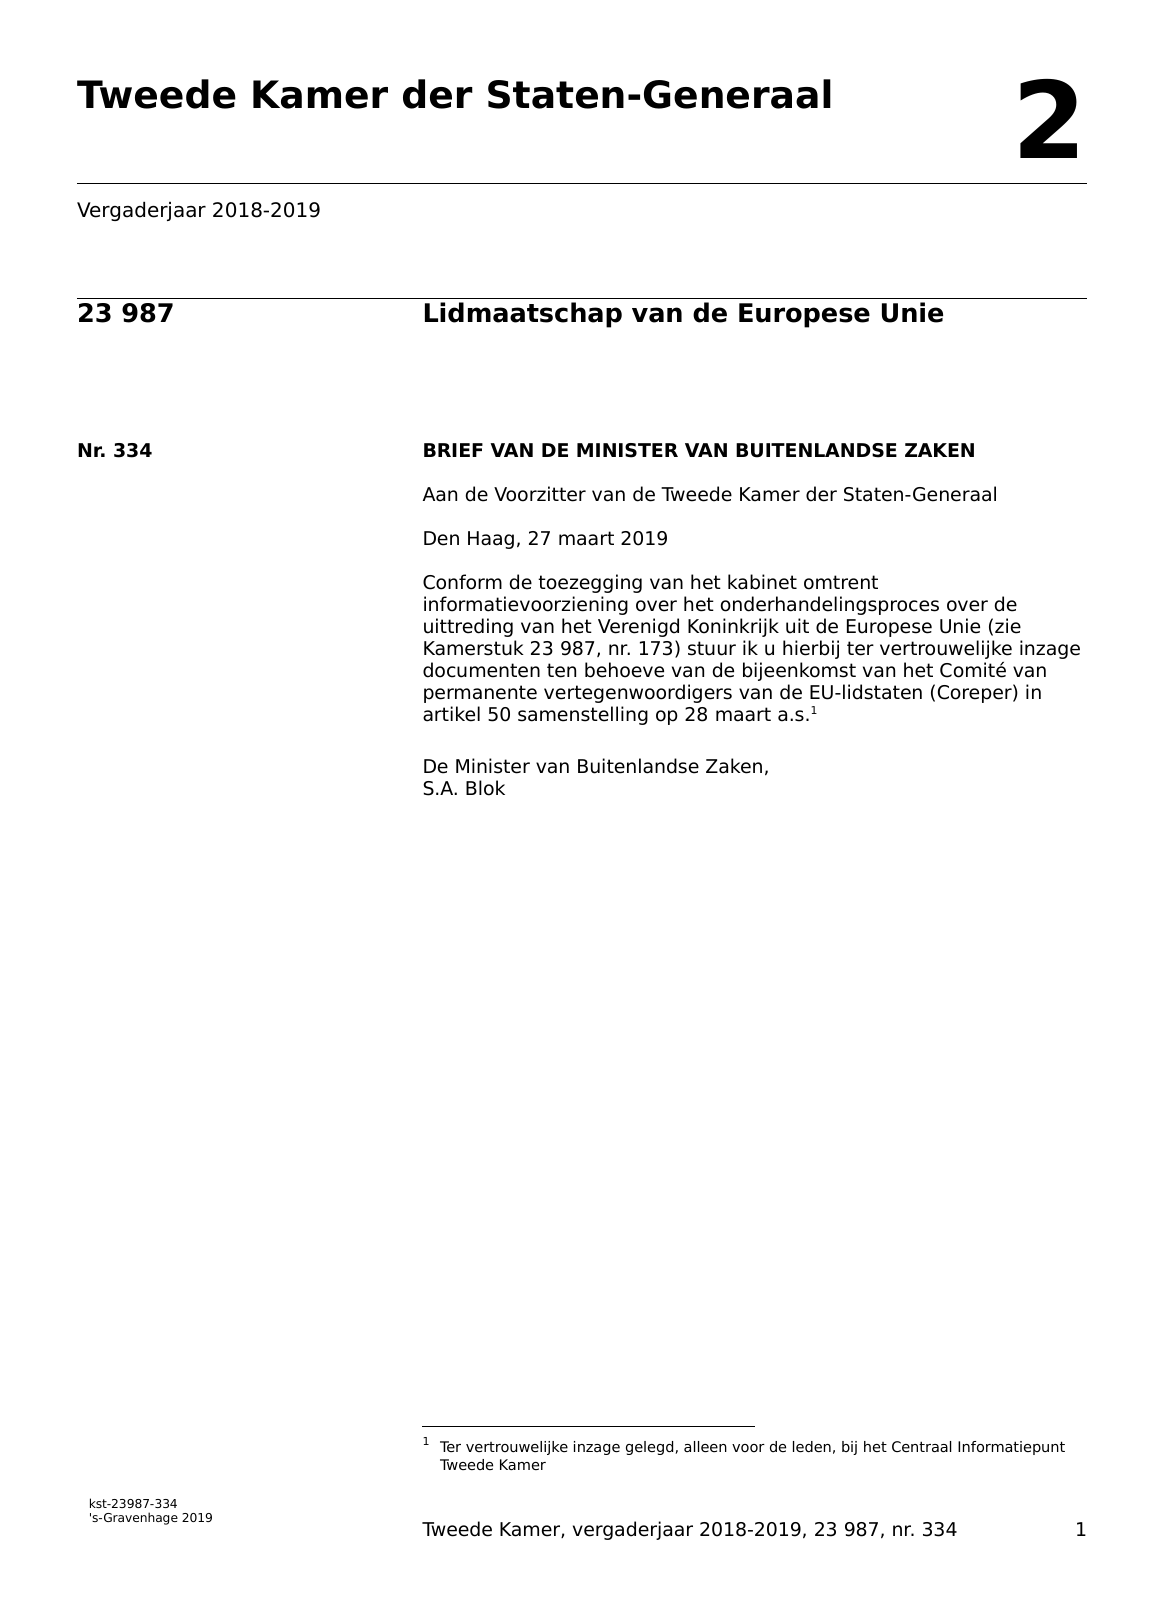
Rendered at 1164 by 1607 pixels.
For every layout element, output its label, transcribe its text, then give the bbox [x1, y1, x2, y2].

text De Minister van Buitenlandse Zaken, S.A. Blok [422, 756, 1087, 800]
table_header 2 [886, 59, 1087, 183]
text Aan de Voorzitter van de Tweede Kamer der Staten-Generaal [422, 484, 1087, 506]
text 's-Gravenhage 2019 [88, 1511, 323, 1525]
text kst-23987-334 [88, 1497, 323, 1511]
text Conform de toezegging van het kabinet omtrent informatievoorziening over het onderhandelingsproces over de uittreding van het Verenigd Koninkrijk uit de Europese Unie (zie Kamerstuk 23 987, nr. 173) stuur ik u hierbij ter vertrouwelijke inzage documenten ten behoeve van de bijeenkomst van het Comité van permanente vertegenwoordigers van de EU-lidstaten (Coreper) in artikel 50 samenstelling op 28 maart a.s. [422, 572, 1087, 726]
text Ter vertrouwelijke inzage gelegd, alleen voor de leden, bij het Centraal Informatiepunt Tweede Kamer [422, 1435, 1087, 1474]
subtitle Nr. 334 BRIEF VAN DE MINISTER VAN BUITENLANDSE ZAKEN [77, 440, 1087, 462]
subtitle 23 987 Lidmaatschap van de Europese Unie [77, 299, 1087, 329]
text Den Haag, 27 maart 2019 [422, 528, 1087, 550]
table_header Tweede Kamer der Staten-Generaal [77, 59, 886, 183]
table_cell Vergaderjaar 2018-2019 [77, 184, 1087, 298]
